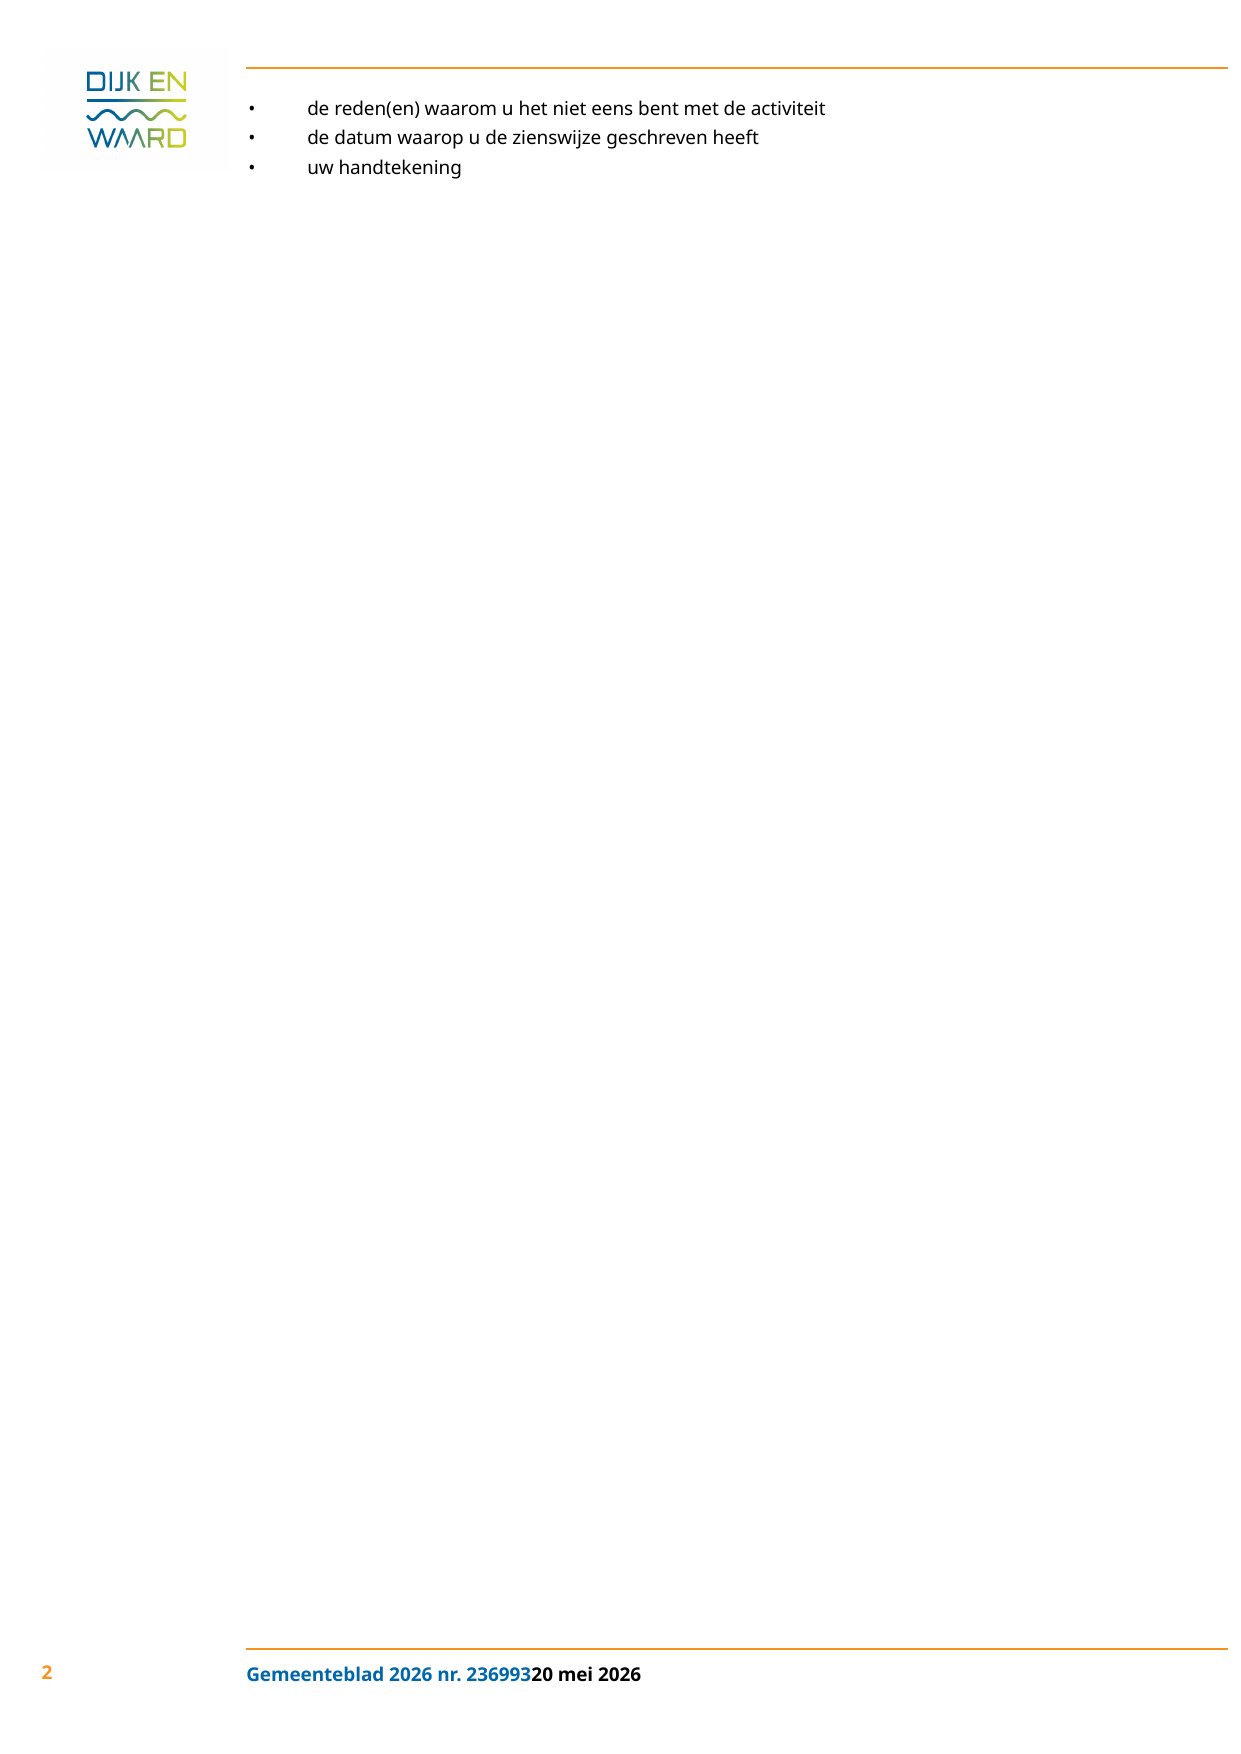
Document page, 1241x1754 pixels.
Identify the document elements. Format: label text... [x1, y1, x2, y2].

list uw handtekening [248, 154, 1152, 180]
picture [41, 47, 231, 172]
list de datum waarop u de zienswijze geschreven heeft [248, 124, 1152, 150]
list de reden(en) waarom u het niet eens bent met de activiteit [248, 95, 1152, 121]
